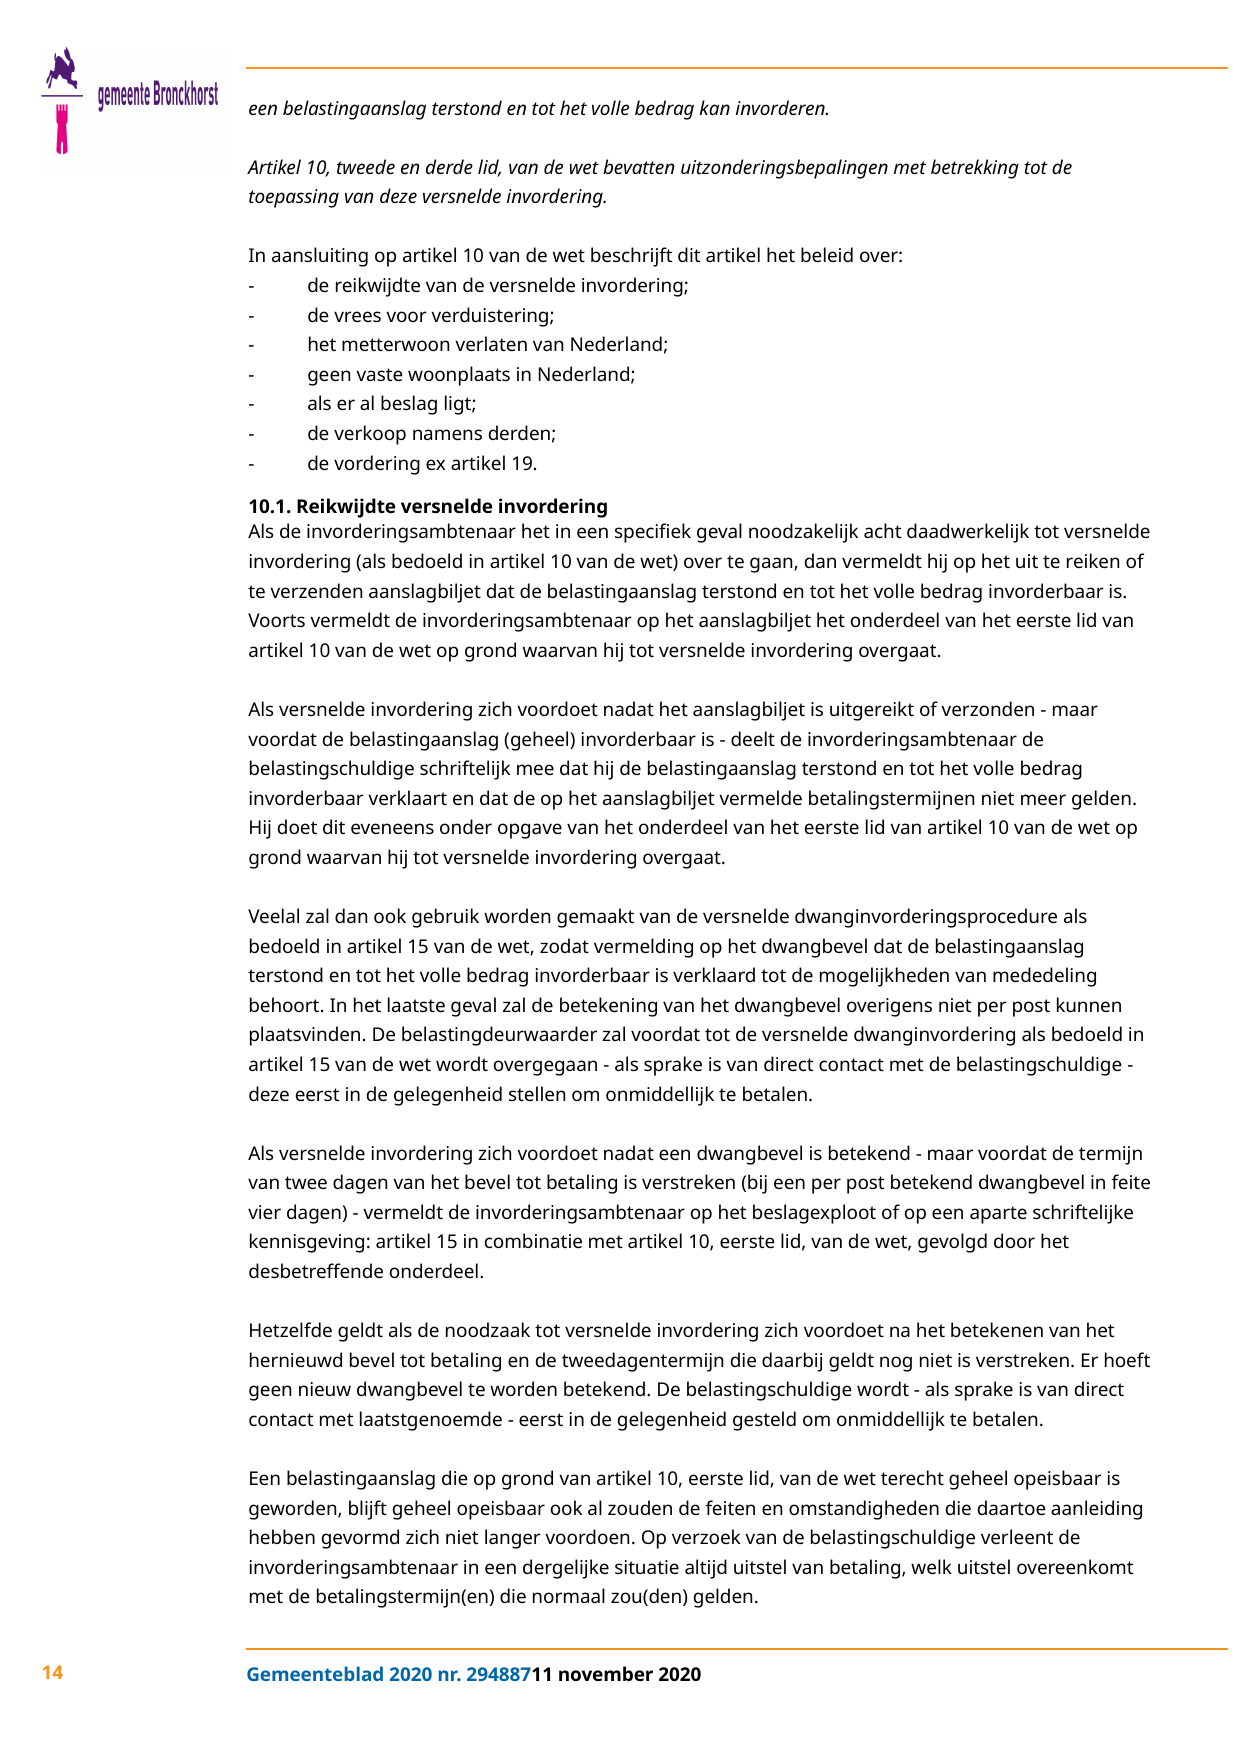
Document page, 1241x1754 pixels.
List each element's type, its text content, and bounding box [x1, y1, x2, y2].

list de vordering ex artikel 19. [248, 450, 1152, 476]
text Als de invorderingsambtenaar het in een specifiek geval noodzakelijk acht daadwerkelijk tot versnelde invordering (als bedoeld in artikel 10 van de wet) over te gaan, dan vermeldt hij op het uit te reiken of te verzenden aanslagbiljet dat de belastingaanslag terstond en tot het volle bedrag invorderbaar is. Voorts vermeldt de invorderingsambtenaar op het aanslagbiljet het onderdeel van het eerste lid van artikel 10 van de wet op grond waarvan hij tot versnelde invordering overgaat. [248, 519, 1152, 663]
text Een belastingaanslag die op grond van artikel 10, eerste lid, van de wet terecht geheel opeisbaar is geworden, blijft geheel opeisbaar ook al zouden de feiten en omstandigheden die daartoe aanleiding hebben gevormd zich niet langer voordoen. Op verzoek van de belastingschuldige verleent de invorderingsambtenaar in een dergelijke situatie altijd uitstel van betaling, welk uitstel overeenkomt met de betalingstermijn(en) die normaal zou(den) gelden. [248, 1465, 1152, 1609]
text Als versnelde invordering zich voordoet nadat een dwangbevel is betekend - maar voordat de termijn van twee dagen van het bevel tot betaling is verstreken (bij een per post betekend dwangbevel in feite vier dagen) - vermeldt de invorderingsambtenaar op het beslagexploot of op een aparte schriftelijke kennisgeving: artikel 15 in combinatie met artikel 10, eerste lid, van de wet, gevolgd door het desbetreffende onderdeel. [248, 1140, 1152, 1284]
list geen vaste woonplaats in Nederland; [248, 361, 1152, 387]
text 10.1. Reikwijdte versnelde invordering [248, 493, 1152, 519]
text Hetzelfde geldt als de noodzaak tot versnelde invordering zich voordoet na het betekenen van het hernieuwd bevel tot betaling en de tweedagentermijn die daarbij geldt nog niet is verstreken. Er hoeft geen nieuw dwangbevel te worden betekend. De belastingschuldige wordt - als sprake is van direct contact met laatstgenoemde - eerst in de gelegenheid gesteld om onmiddellijk te betalen. [248, 1317, 1152, 1432]
text In aansluiting op artikel 10 van de wet beschrijft dit artikel het beleid over: [248, 243, 1152, 268]
list de reikwijdte van de versnelde invordering; [248, 272, 1152, 298]
text Artikel 10, tweede en derde lid, van de wet bevatten uitzonderingsbepalingen met betrekking tot de toepassing van deze versnelde invordering. [248, 154, 1152, 209]
picture [41, 47, 231, 172]
text Veelal zal dan ook gebruik worden gemaakt van de versnelde dwanginvorderingsprocedure als bedoeld in artikel 15 van de wet, zodat vermelding op het dwangbevel dat de belastingaanslag terstond en tot het volle bedrag invorderbaar is verklaard tot de mogelijkheden van mededeling behoort. In het laatste geval zal de betekening van het dwangbevel overigens niet per post kunnen plaatsvinden. De belastingdeurwaarder zal voordat tot de versnelde dwanginvordering als bedoeld in artikel 15 van de wet wordt overgegaan - als sprake is van direct contact met de belastingschuldige - deze eerst in de gelegenheid stellen om onmiddellijk te betalen. [248, 903, 1152, 1106]
text een belastingaanslag terstond en tot het volle bedrag kan invorderen. [248, 95, 1152, 121]
list als er al beslag ligt; [248, 391, 1152, 416]
list de verkoop namens derden; [248, 420, 1152, 446]
list de vrees voor verduistering; [248, 302, 1152, 328]
list het metterwoon verlaten van Nederland; [248, 331, 1152, 357]
text Als versnelde invordering zich voordoet nadat het aanslagbiljet is uitgereikt of verzonden - maar voordat de belastingaanslag (geheel) invorderbaar is - deelt de invorderingsambtenaar de belastingschuldige schriftelijk mee dat hij de belastingaanslag terstond en tot het volle bedrag invorderbaar verklaart en dat de op het aanslagbiljet vermelde betalingstermijnen niet meer gelden. Hij doet dit eveneens onder opgave van het onderdeel van het eerste lid van artikel 10 van de wet op grond waarvan hij tot versnelde invordering overgaat. [248, 696, 1152, 870]
